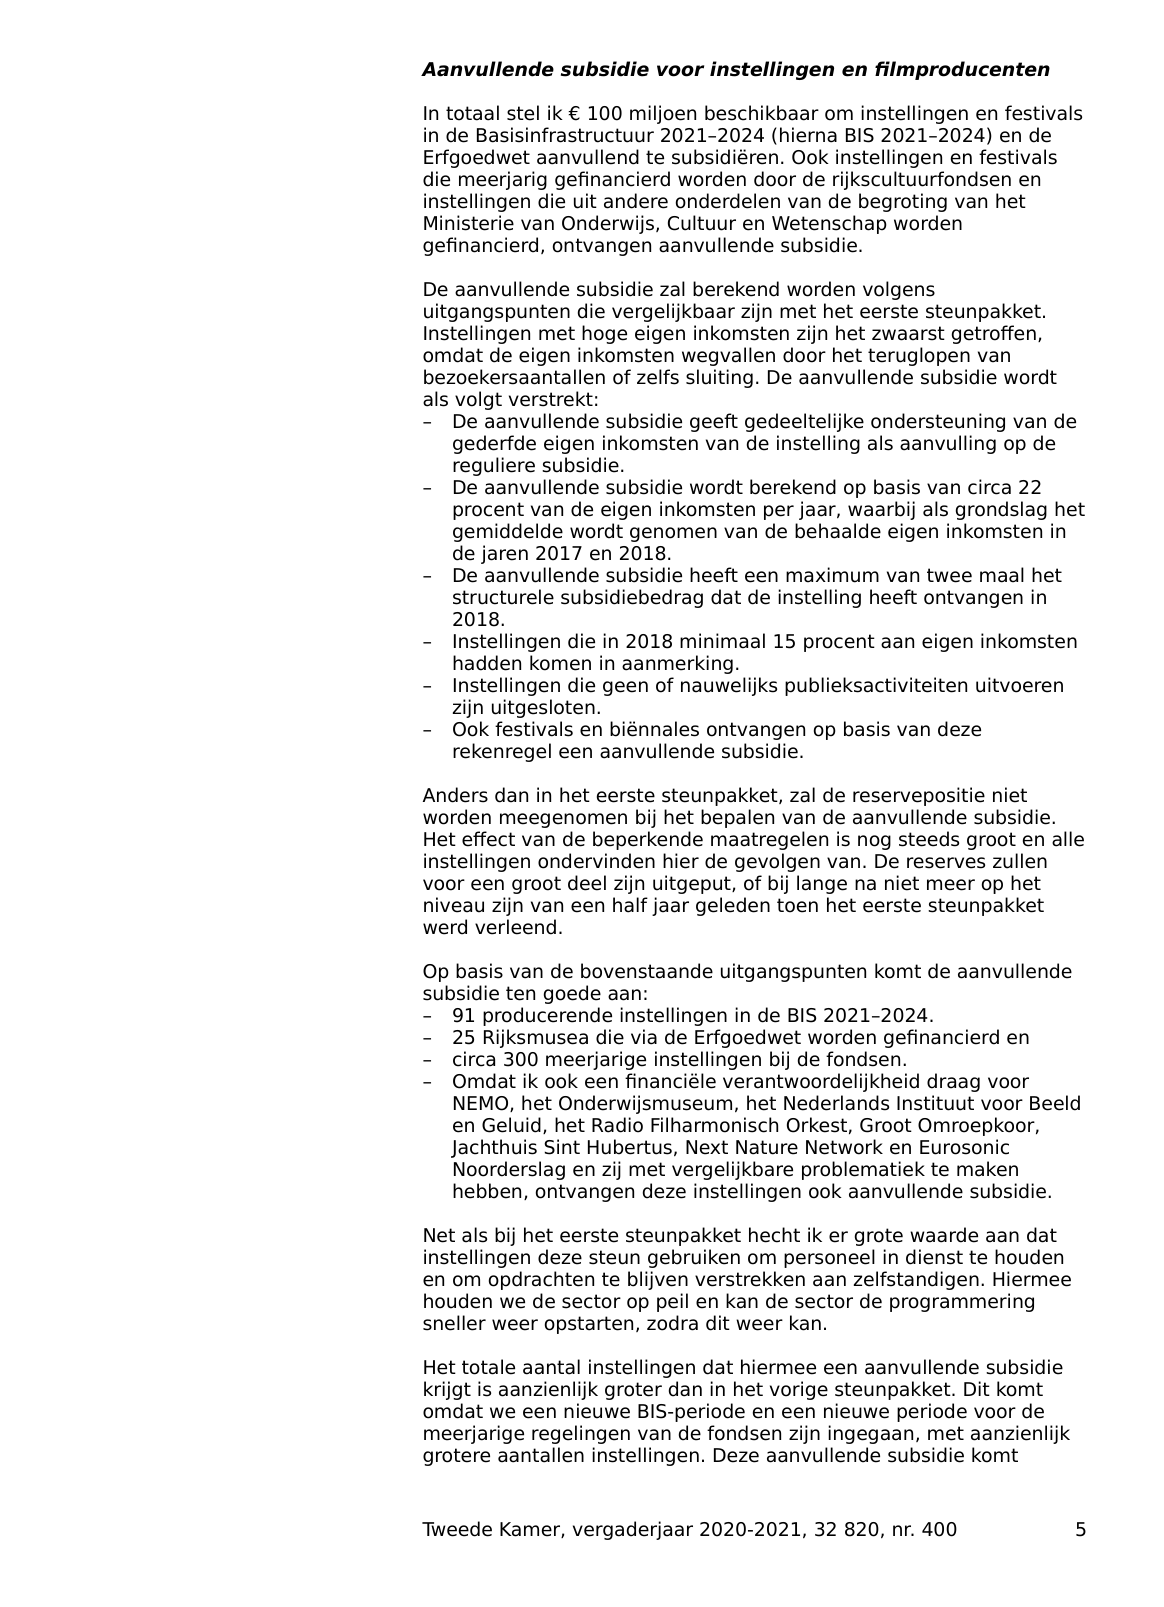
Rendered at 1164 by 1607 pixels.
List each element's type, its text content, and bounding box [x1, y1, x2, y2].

text – circa 300 meerjarige instellingen bij de fondsen. [422, 1049, 1087, 1071]
text Anders dan in het eerste steunpakket, zal de reservepositie niet worden meegenomen bij het bepalen van de aanvullende subsidie. Het effect van de beperkende maatregelen is nog steeds groot en alle instellingen ondervinden hier de gevolgen van. De reserves zullen voor een groot deel zijn uitgeput, of bij lange na niet meer op het niveau zijn van een half jaar geleden toen het eerste steunpakket werd verleend. [422, 785, 1087, 939]
subtitle Aanvullende subsidie voor instellingen en filmproducenten [422, 59, 1087, 81]
text – De aanvullende subsidie wordt berekend op basis van circa 22 procent van de eigen inkomsten per jaar, waarbij als grondslag het gemiddelde wordt genomen van de behaalde eigen inkomsten in de jaren 2017 en 2018. [422, 477, 1087, 565]
text – Omdat ik ook een financiële verantwoordelijkheid draag voor NEMO, het Onderwijsmuseum, het Nederlands Instituut voor Beeld en Geluid, het Radio Filharmonisch Orkest, Groot Omroepkoor, Jachthuis Sint Hubertus, Next Nature Network en Eurosonic Noorderslag en zij met vergelijkbare problematiek te maken hebben, ontvangen deze instellingen ook aanvullende subsidie. [422, 1071, 1087, 1203]
text – Ook festivals en biënnales ontvangen op basis van deze rekenregel een aanvullende subsidie. [422, 719, 1087, 763]
text De aanvullende subsidie zal berekend worden volgens uitgangspunten die vergelijkbaar zijn met het eerste steunpakket. Instellingen met hoge eigen inkomsten zijn het zwaarst getroffen, omdat de eigen inkomsten wegvallen door het teruglopen van bezoekersaantallen of zelfs sluiting. De aanvullende subsidie wordt als volgt verstrekt: [422, 279, 1087, 411]
text – De aanvullende subsidie geeft gedeeltelijke ondersteuning van de gederfde eigen inkomsten van de instelling als aanvulling op de reguliere subsidie. [422, 411, 1087, 477]
text Op basis van de bovenstaande uitgangspunten komt de aanvullende subsidie ten goede aan: [422, 961, 1087, 1005]
text In totaal stel ik € 100 miljoen beschikbaar om instellingen en festivals in de Basisinfrastructuur 2021–2024 (hierna BIS 2021–2024) en de Erfgoedwet aanvullend te subsidiëren. Ook instellingen en festivals die meerjarig gefinancierd worden door de rijkscultuurfondsen en instellingen die uit andere onderdelen van de begroting van het Ministerie van Onderwijs, Cultuur en Wetenschap worden gefinancierd, ontvangen aanvullende subsidie. [422, 103, 1087, 257]
text – De aanvullende subsidie heeft een maximum van twee maal het structurele subsidiebedrag dat de instelling heeft ontvangen in 2018. [422, 565, 1087, 631]
text – Instellingen die geen of nauwelijks publieksactiviteiten uitvoeren zijn uitgesloten. [422, 675, 1087, 719]
text Het totale aantal instellingen dat hiermee een aanvullende subsidie krijgt is aanzienlijk groter dan in het vorige steunpakket. Dit komt omdat we een nieuwe BIS-periode en een nieuwe periode voor de meerjarige regelingen van de fondsen zijn ingegaan, met aanzienlijk grotere aantallen instellingen. Deze aanvullende subsidie komt [422, 1357, 1087, 1467]
text Net als bij het eerste steunpakket hecht ik er grote waarde aan dat instellingen deze steun gebruiken om personeel in dienst te houden en om opdrachten te blijven verstrekken aan zelfstandigen. Hiermee houden we de sector op peil en kan de sector de programmering sneller weer opstarten, zodra dit weer kan. [422, 1225, 1087, 1335]
text – 91 producerende instellingen in de BIS 2021–2024. [422, 1005, 1087, 1027]
text – 25 Rijksmusea die via de Erfgoedwet worden gefinancierd en [422, 1027, 1087, 1049]
text – Instellingen die in 2018 minimaal 15 procent aan eigen inkomsten hadden komen in aanmerking. [422, 631, 1087, 675]
